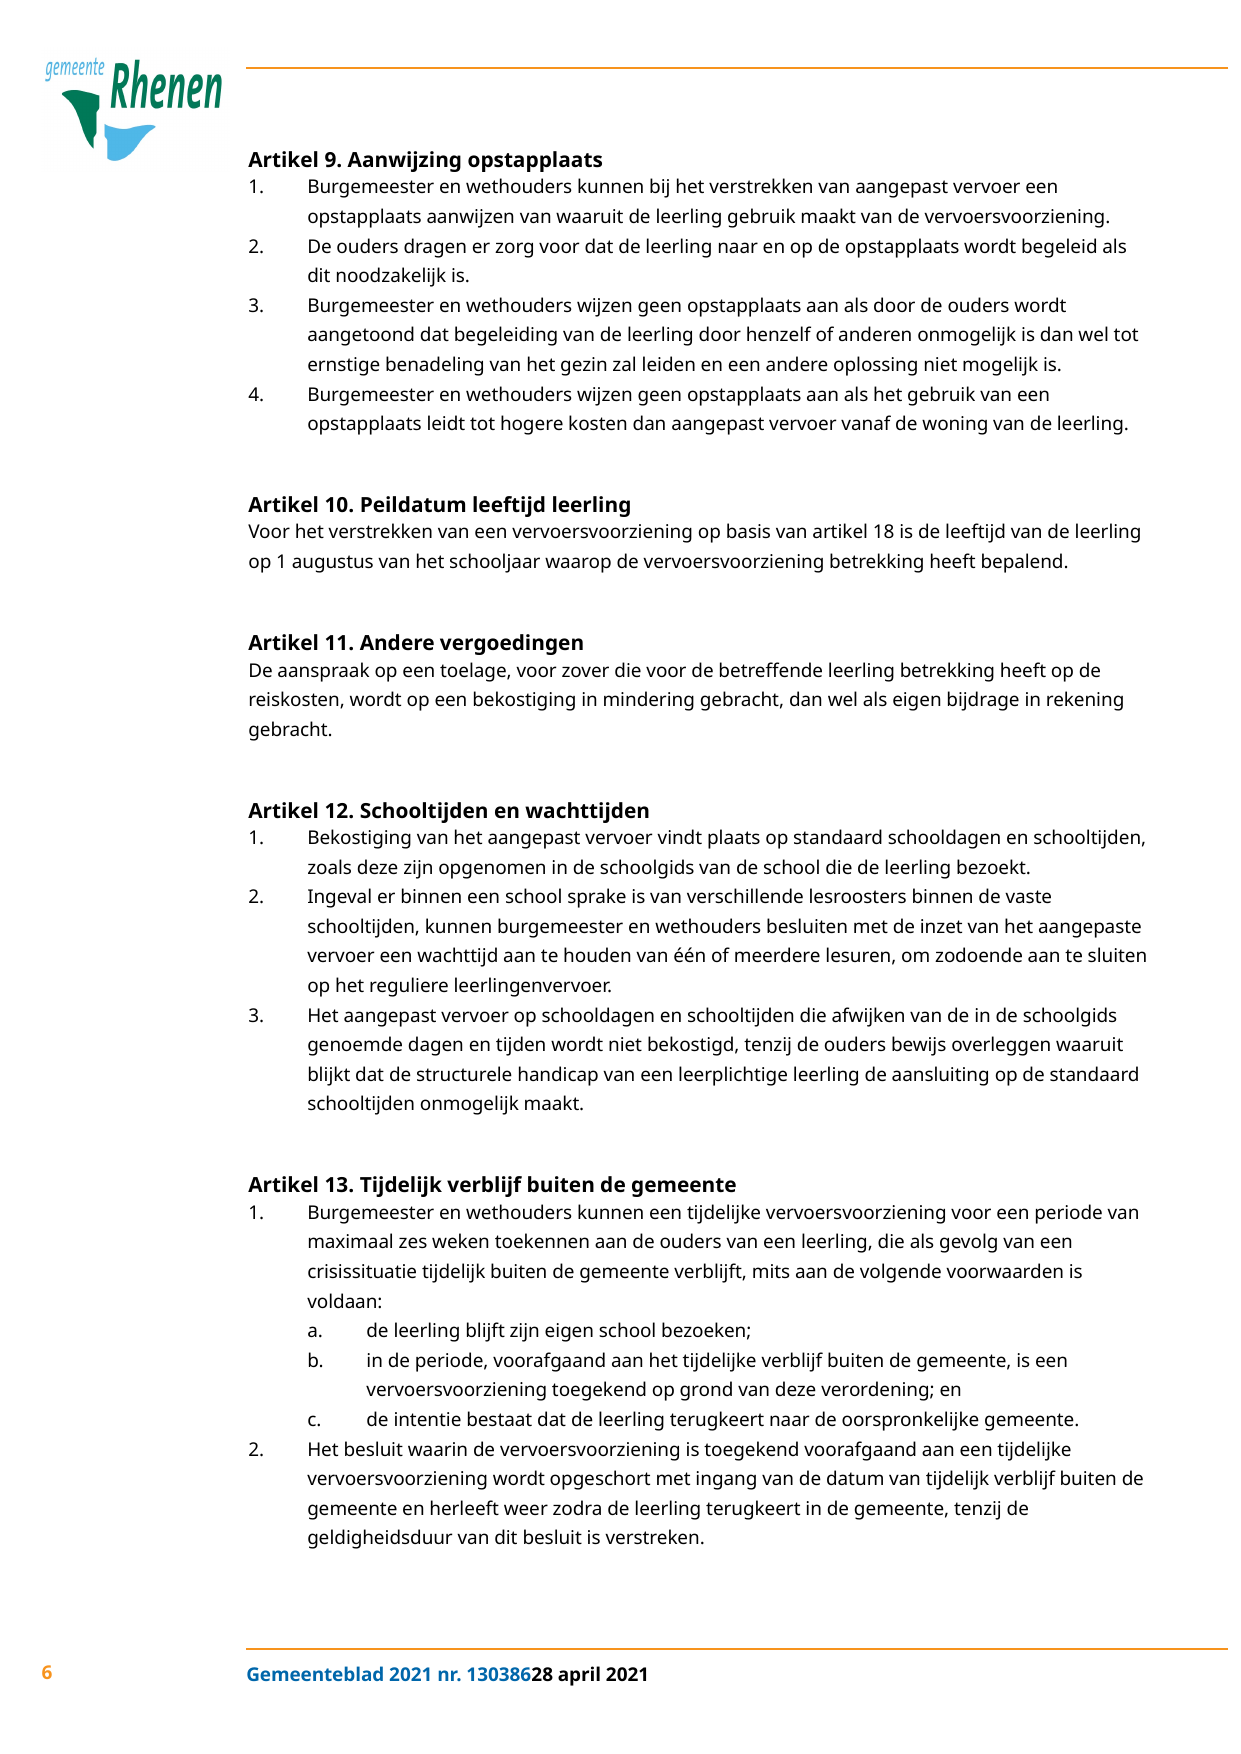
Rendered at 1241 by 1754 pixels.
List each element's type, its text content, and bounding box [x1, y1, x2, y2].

list Burgemeester en wethouders kunnen bij het verstrekken van aangepast vervoer een opstapplaats aanwijzen van waaruit de leerling gebruik maakt van de vervoersvoorziening. [248, 174, 1152, 229]
list Ingeval er binnen een school sprake is van verschillende lesroosters binnen de vaste schooltijden, kunnen burgemeester en wethouders besluiten met de inzet van het aangepaste vervoer een wachttijd aan te houden van één of meerdere lesuren, om zodoende aan te sluiten op het reguliere leerlingenvervoer. [248, 883, 1152, 998]
text De aanspraak op een toelage, voor zover die voor de betreffende leerling betrekking heeft op de reiskosten, wordt op een bekostiging in mindering gebracht, dan wel als eigen bijdrage in rekening gebracht. [248, 657, 1152, 742]
list in de periode, voorafgaand aan het tijdelijke verblijf buiten de gemeente, is een vervoersvoorziening toegekend op grond van deze verordening; en [307, 1347, 1152, 1402]
text Artikel 11. Andere vergoedingen [248, 628, 1152, 657]
list de intentie bestaat dat de leerling terugkeert naar de oorspronkelijke gemeente. [307, 1406, 1152, 1432]
list Het aangepast vervoer op schooldagen en schooltijden die afwijken van de in de schoolgids genoemde dagen en tijden wordt niet bekostigd, tenzij de ouders bewijs overleggen waaruit blijkt dat de structurele handicap van een leerplichtige leerling de aansluiting op de standaard schooltijden onmogelijk maakt. [248, 1002, 1152, 1116]
list de leerling blijft zijn eigen school bezoeken; [307, 1317, 1152, 1343]
text Artikel 9. Aanwijzing opstapplaats [248, 145, 1152, 174]
list De ouders dragen er zorg voor dat de leerling naar en op de opstapplaats wordt begeleid als dit noodzakelijk is. [248, 233, 1152, 288]
list Bekostiging van het aangepast vervoer vindt plaats op standaard schooldagen en schooltijden, zoals deze zijn opgenomen in de schoolgids van de school die de leerling bezoekt. [248, 824, 1152, 880]
list Burgemeester en wethouders wijzen geen opstapplaats aan als het gebruik van een opstapplaats leidt tot hogere kosten dan aangepast vervoer vanaf de woning van de leerling. [248, 381, 1152, 436]
list Burgemeester en wethouders wijzen geen opstapplaats aan als door de ouders wordt aangetoond dat begeleiding van de leerling door henzelf of anderen onmogelijk is dan wel tot ernstige benadeling van het gezin zal leiden en een andere oplossing niet mogelijk is. [248, 292, 1152, 377]
text Artikel 13. Tijdelijk verblijf buiten de gemeente [248, 1171, 1152, 1199]
picture [41, 47, 231, 172]
text Voor het verstrekken van een vervoersvoorziening op basis van artikel 18 is de leeftijd van de leerling op 1 augustus van het schooljaar waarop de vervoersvoorziening betrekking heeft bepalend. [248, 519, 1152, 574]
text Artikel 12. Schooltijden en wachttijden [248, 796, 1152, 824]
list Burgemeester en wethouders kunnen een tijdelijke vervoersvoorziening voor een periode van maximaal zes weken toekennen aan de ouders van een leerling, die als gevolg van een crisissituatie tijdelijk buiten de gemeente verblijft, mits aan de volgende voorwaarden is voldaan: [248, 1199, 1152, 1313]
list Het besluit waarin de vervoersvoorziening is toegekend voorafgaand aan een tijdelijke vervoersvoorziening wordt opgeschort met ingang van de datum van tijdelijk verblijf buiten de gemeente en herleeft weer zodra de leerling terugkeert in de gemeente, tenzij de geldigheidsduur van dit besluit is verstreken. [248, 1436, 1152, 1550]
text Artikel 10. Peildatum leeftijd leerling [248, 490, 1152, 519]
